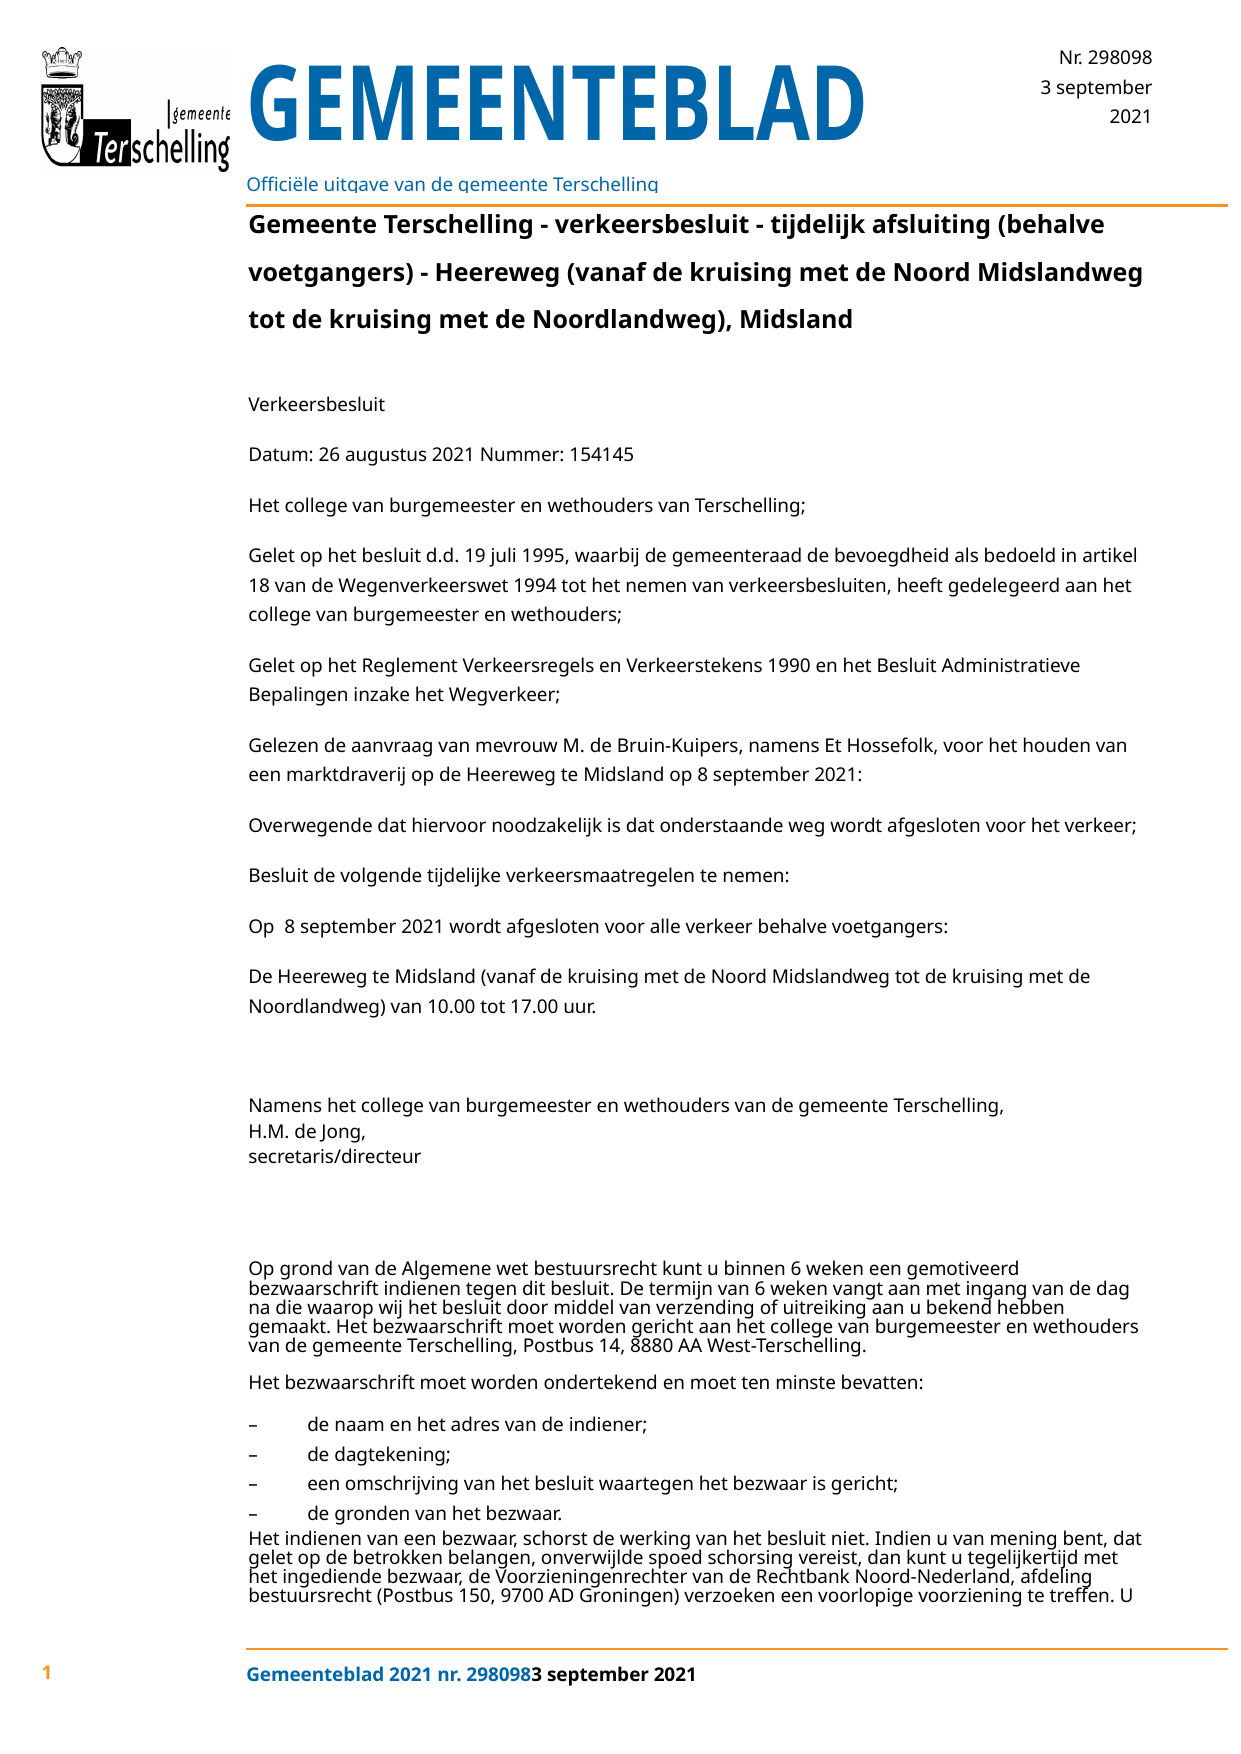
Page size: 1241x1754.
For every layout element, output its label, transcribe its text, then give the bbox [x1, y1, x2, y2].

list de dagtekening; [248, 1441, 1152, 1467]
list een omschrijving van het besluit waartegen het bezwaar is gericht; [248, 1470, 1152, 1496]
text Datum: 26 augustus 2021 Nummer: 154145 [248, 442, 1152, 467]
text Gelet op het besluit d.d. 19 juli 1995, waarbij de gemeenteraad de bevoegdheid als bedoeld in artikel 18 van de Wegenverkeerswet 1994 tot het nemen van verkeersbesluiten, heeft gedele­geerd aan het college van burgemeester en wethouders; [248, 542, 1152, 627]
list de naam en het adres van de indiener; [248, 1411, 1152, 1437]
text Besluit de volgende tijdelijke verkeersmaatregelen te nemen: [248, 862, 1152, 888]
text Op grond van de Algemene wet bestuursrecht kunt u binnen 6 weken een gemotiveerd bezwaarschrift indienen tegen dit besluit. De termijn van 6 weken vangt aan met ingang van de dag na die waarop wij het besluit door middel van verzending of uitreiking aan u bekend hebben gemaakt. Het bezwaarschrift moet worden gericht aan het college van burgemeester en wethouders van de gemeente Terschelling, Postbus 14, 8880 AA West-Terschelling. [248, 1260, 1152, 1357]
text Namens het college van burgemeester en wethouders van de gemeente Terschelling, [248, 1092, 1152, 1118]
text Verkeersbesluit [248, 391, 1152, 417]
text De Heereweg te Midsland (vanaf de kruising met de Noord Midslandweg tot de kruising met de Noordlandweg) van 10.00 tot 17.00 uur. [248, 963, 1152, 1019]
text Overwegende dat hiervoor noodzakelijk is dat onderstaande weg wordt afgesloten voor het verkeer; [248, 812, 1152, 838]
text H.M. de Jong, [248, 1118, 1152, 1144]
text secretaris/directeur [248, 1144, 1152, 1169]
text Het college van burgemeester en wethouders van Terschelling; [248, 492, 1152, 518]
text Gemeente Terschelling - verkeersbesluit - tijdelijk afsluiting (behalve voetgangers) - Heereweg (vanaf de kruising met de Noord Midslandweg tot de kruising met de Noordlandweg), Midsland [248, 207, 1152, 336]
text Gelet op het Reglement Verkeersregels en Verkeerstekens 1990 en het Besluit Administra­tieve Bepalingen inzake het Wegverkeer; [248, 652, 1152, 707]
text Op 8 september 2021 wordt afgesloten voor alle verkeer behalve voetgangers: [248, 913, 1152, 939]
text Het bezwaarschrift moet worden ondertekend en moet ten minste bevatten: [248, 1374, 1152, 1393]
picture [41, 47, 231, 172]
text Het indienen van een bezwaar, schorst de werking van het besluit niet. Indien u van mening bent, dat gelet op de betrokken belangen, onverwijlde spoed schorsing vereist, dan kunt u tegelijkertijd met het ingediende bezwaar, de Voorzieningenrechter van de Rechtbank Noord-Nederland, afdeling bestuursrecht (Postbus 150, 9700 AD Groningen) verzoeken een voorlopige voorziening te treffen. U [248, 1529, 1152, 1607]
text Gelezen de aanvraag van mevrouw M. de Bruin-Kuipers, namens Et Hossefolk, voor het houden van een marktdraverij op de Heereweg te Midsland op 8 september 2021: [248, 732, 1152, 787]
list de gronden van het bezwaar. [248, 1500, 1152, 1526]
